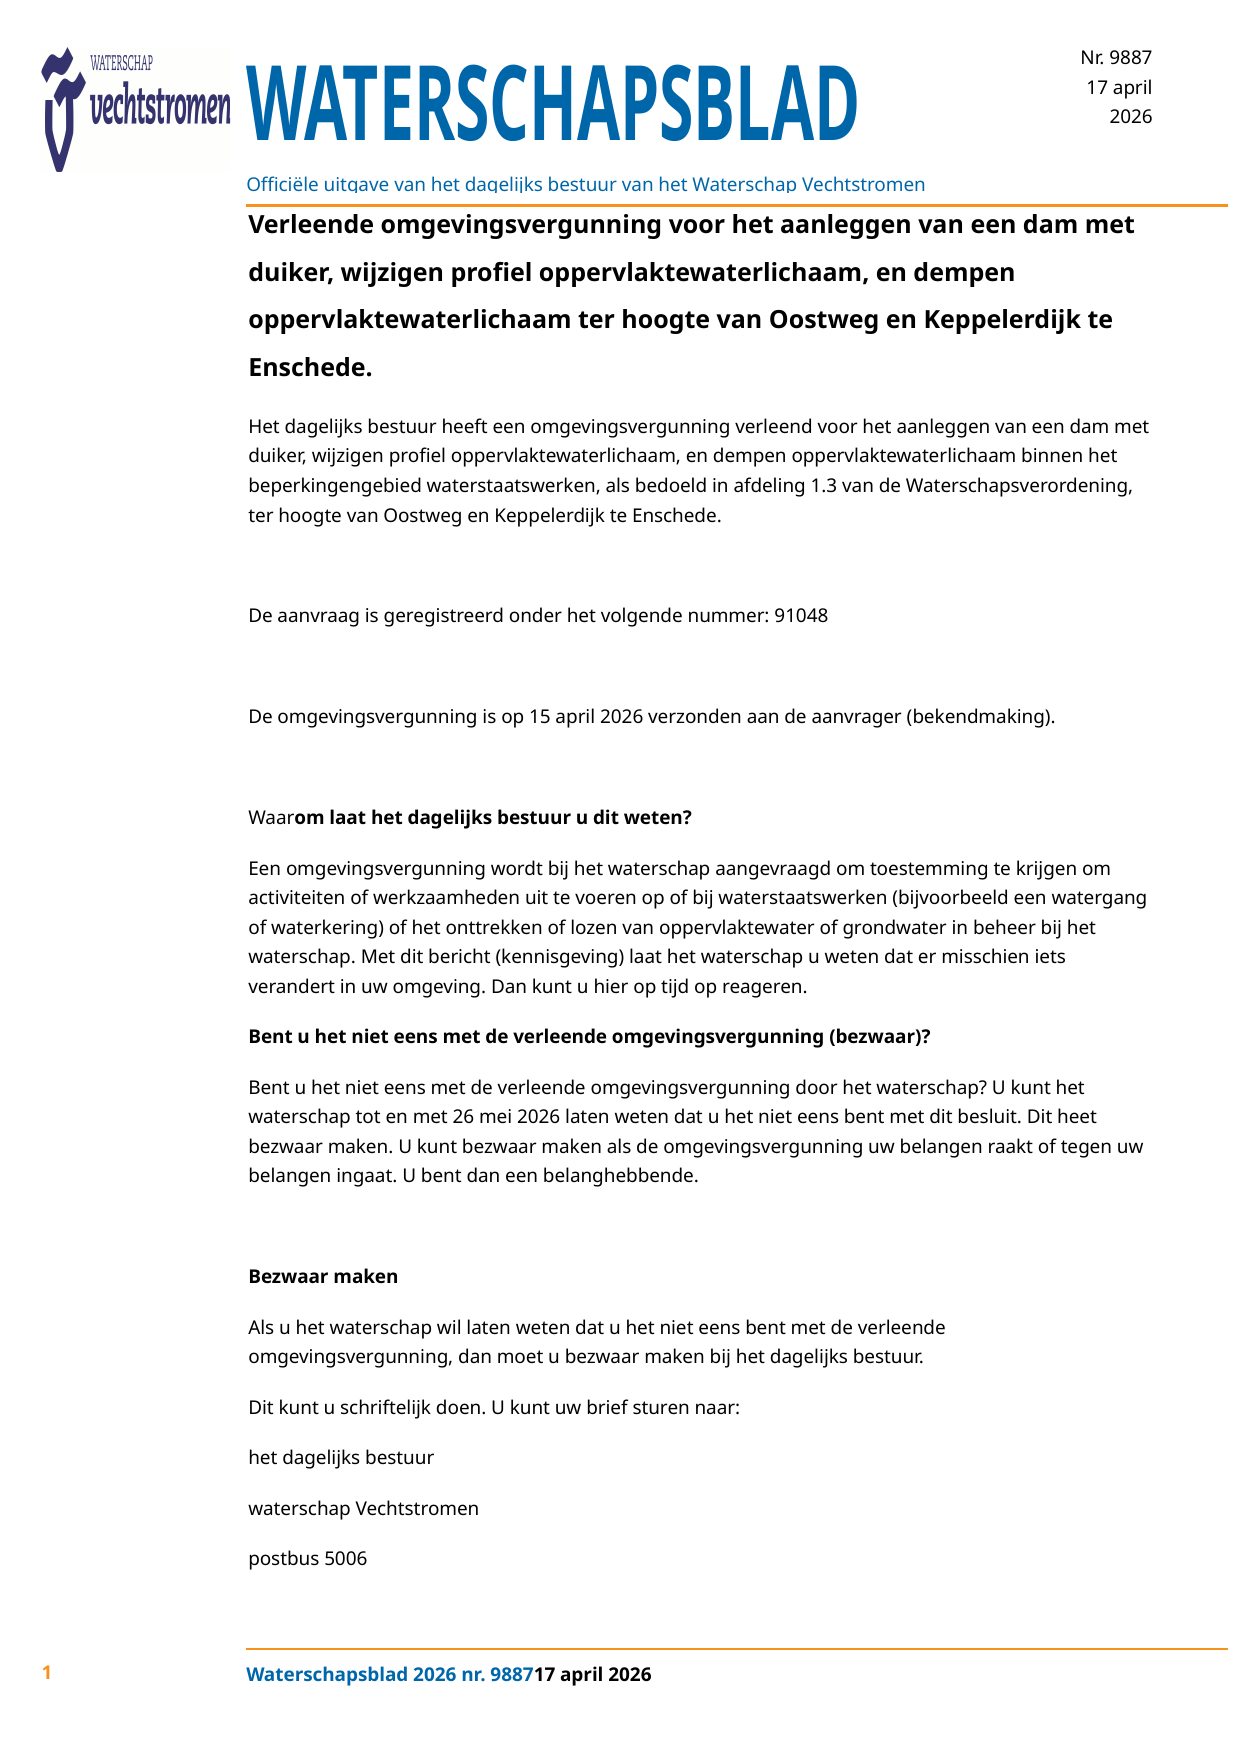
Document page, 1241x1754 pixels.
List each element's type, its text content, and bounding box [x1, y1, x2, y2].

text De aanvraag is geregistreerd onder het volgende nummer: 91048 [248, 603, 1152, 628]
text waterschap Vechtstromen [248, 1495, 1152, 1521]
text Bezwaar maken [248, 1263, 1152, 1289]
text Waarom laat het dagelijks bestuur u dit weten? [248, 804, 1152, 830]
text Bent u het niet eens met de verleende omgevingsvergunning (bezwaar)? [248, 1023, 1152, 1049]
text Het dagelijks bestuur heeft een omgevingsvergunning verleend voor het aanleggen van een dam met duiker, wijzigen profiel oppervlaktewaterlichaam, en dempen oppervlaktewaterlichaam binnen het beperkingengebied waterstaatswerken, als bedoeld in afdeling 1.3 van de Waterschapsverordening, ter hoogte van Oostweg en Keppelerdijk te Enschede. [248, 413, 1152, 528]
text Verleende omgevingsvergunning voor het aanleggen van een dam met duiker, wijzigen profiel oppervlaktewaterlichaam, en dempen oppervlaktewaterlichaam ter hoogte van Oostweg en Keppelerdijk te Enschede. [248, 207, 1152, 384]
text postbus 5006 [248, 1545, 1152, 1571]
text Als u het waterschap wil laten weten dat u het niet eens bent met de verleende omgevingsvergunning, dan moet u bezwaar maken bij het dagelijks bestuur. [248, 1314, 1152, 1369]
picture [41, 47, 231, 172]
text het dagelijks bestuur [248, 1444, 1152, 1470]
text Dit kunt u schriftelijk doen. U kunt uw brief sturen naar: [248, 1394, 1152, 1420]
text Bent u het niet eens met de verleende omgevingsvergunning door het waterschap? U kunt het waterschap tot en met 26 mei 2026 laten weten dat u het niet eens bent met dit besluit. Dit heet bezwaar maken. U kunt bezwaar maken als de omgevingsvergunning uw belangen raakt of tegen uw belangen ingaat. U bent dan een belanghebbende. [248, 1074, 1152, 1188]
text De omgevingsvergunning is op 15 april 2026 verzonden aan de aanvrager (bekendmaking). [248, 703, 1152, 729]
text Een omgevingsvergunning wordt bij het waterschap aangevraagd om toestemming te krijgen om activiteiten of werkzaamheden uit te voeren op of bij waterstaatswerken (bijvoorbeeld een watergang of waterkering) of het onttrekken of lozen van oppervlaktewater of grondwater in beheer bij het waterschap. Met dit bericht (kennisgeving) laat het waterschap u weten dat er misschien iets verandert in uw omgeving. Dan kunt u hier op tijd op reageren. [248, 855, 1152, 999]
